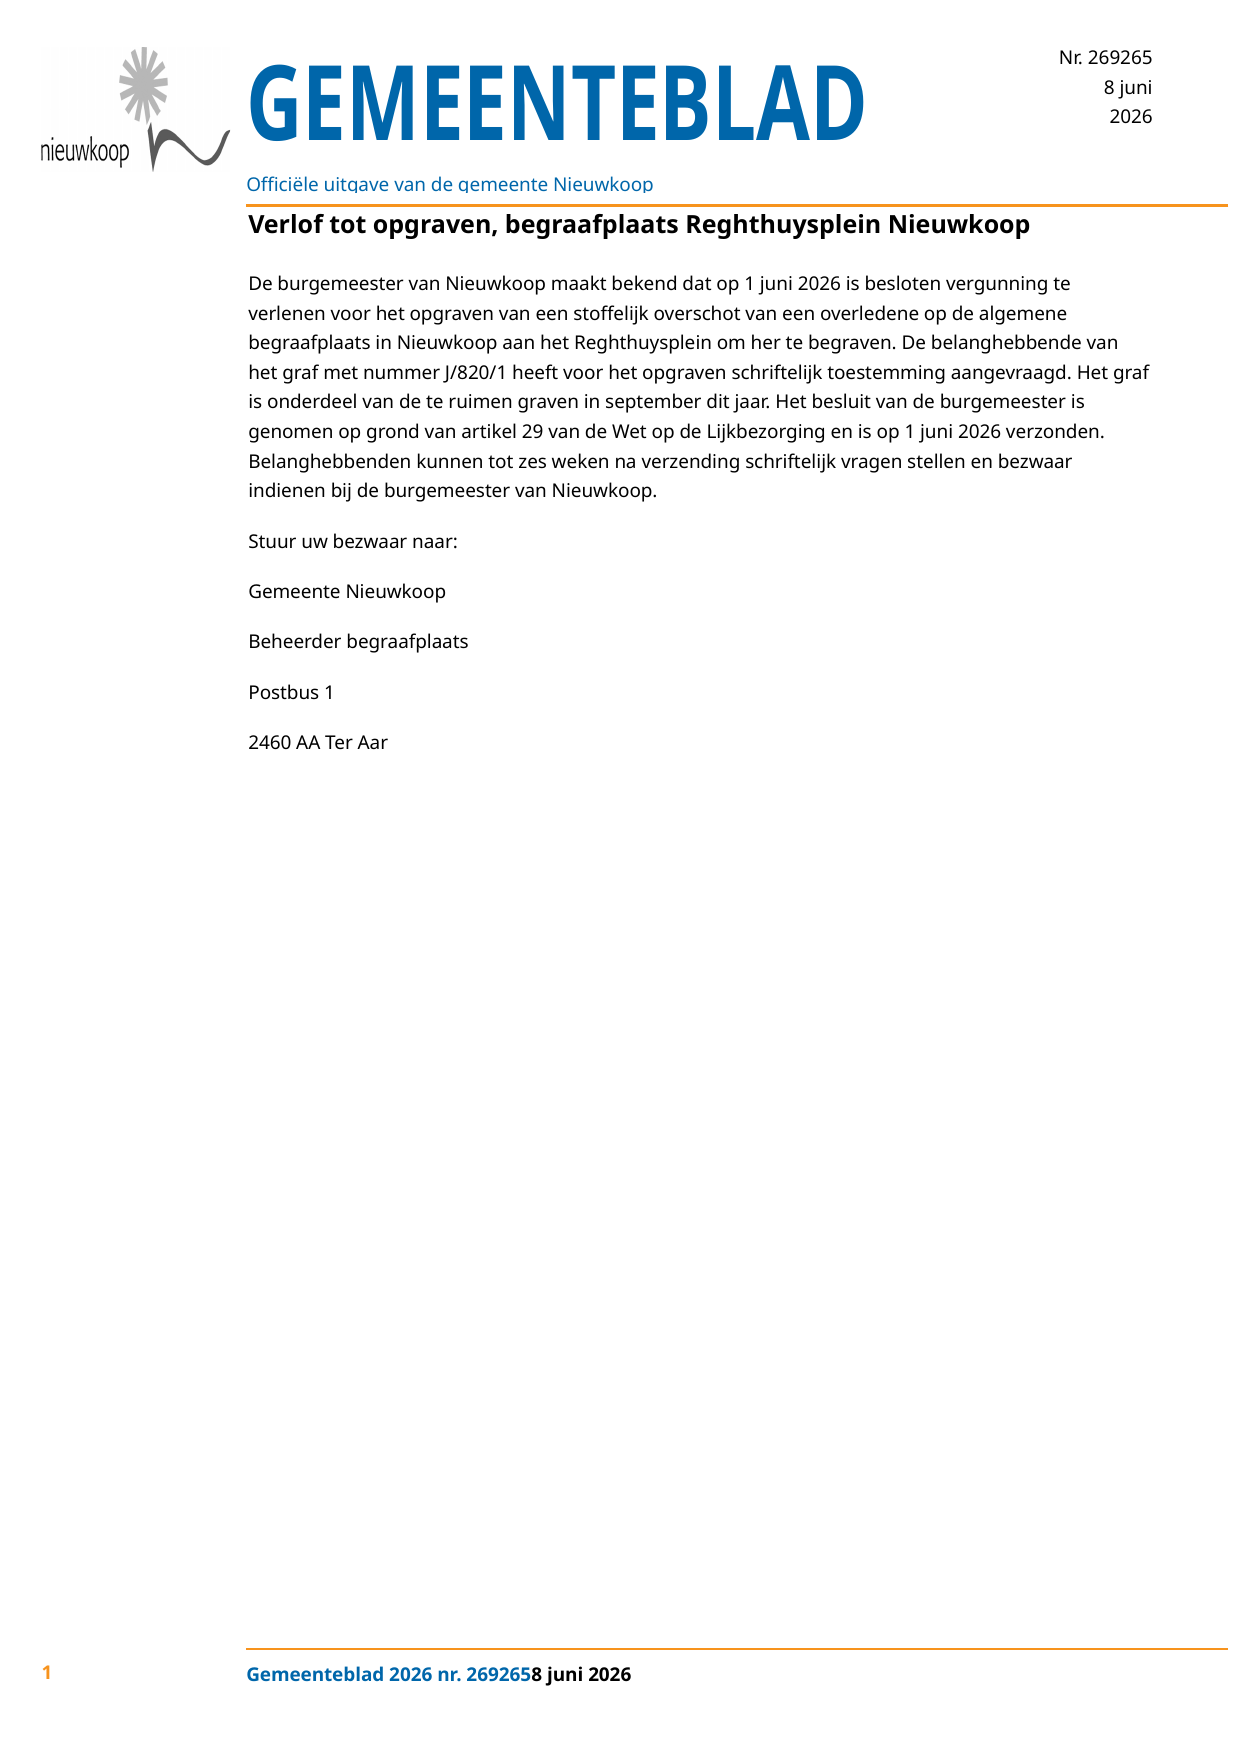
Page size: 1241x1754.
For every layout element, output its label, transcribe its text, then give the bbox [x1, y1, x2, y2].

text Beheerder begraafplaats [248, 629, 1152, 654]
text Stuur uw bezwaar naar: [248, 528, 1152, 553]
text Postbus 1 [248, 679, 1152, 705]
text De burgemeester van Nieuwkoop maakt bekend dat op 1 juni 2026 is besloten vergunning te verlenen voor het opgraven van een stoffelijk overschot van een overledene op de algemene begraafplaats in Nieuwkoop aan het Reghthuysplein om her te begraven. De belanghebbende van het graf met nummer J/820/1 heeft voor het opgraven schriftelijk toestemming aangevraagd. Het graf is onderdeel van de te ruimen graven in september dit jaar. Het besluit van de burgemeester is genomen op grond van artikel 29 van de Wet op de Lijkbezorging en is op 1 juni 2026 verzonden. Belanghebbenden kunnen tot zes weken na verzending schriftelijk vragen stellen en bezwaar indienen bij de burgemeester van Nieuwkoop. [248, 270, 1152, 503]
text 2460 AA Ter Aar [248, 729, 1152, 755]
text Verlof tot opgraven, begraafplaats Reghthuysplein Nieuwkoop [248, 207, 1152, 241]
text Gemeente Nieuwkoop [248, 578, 1152, 604]
picture [41, 47, 231, 172]
